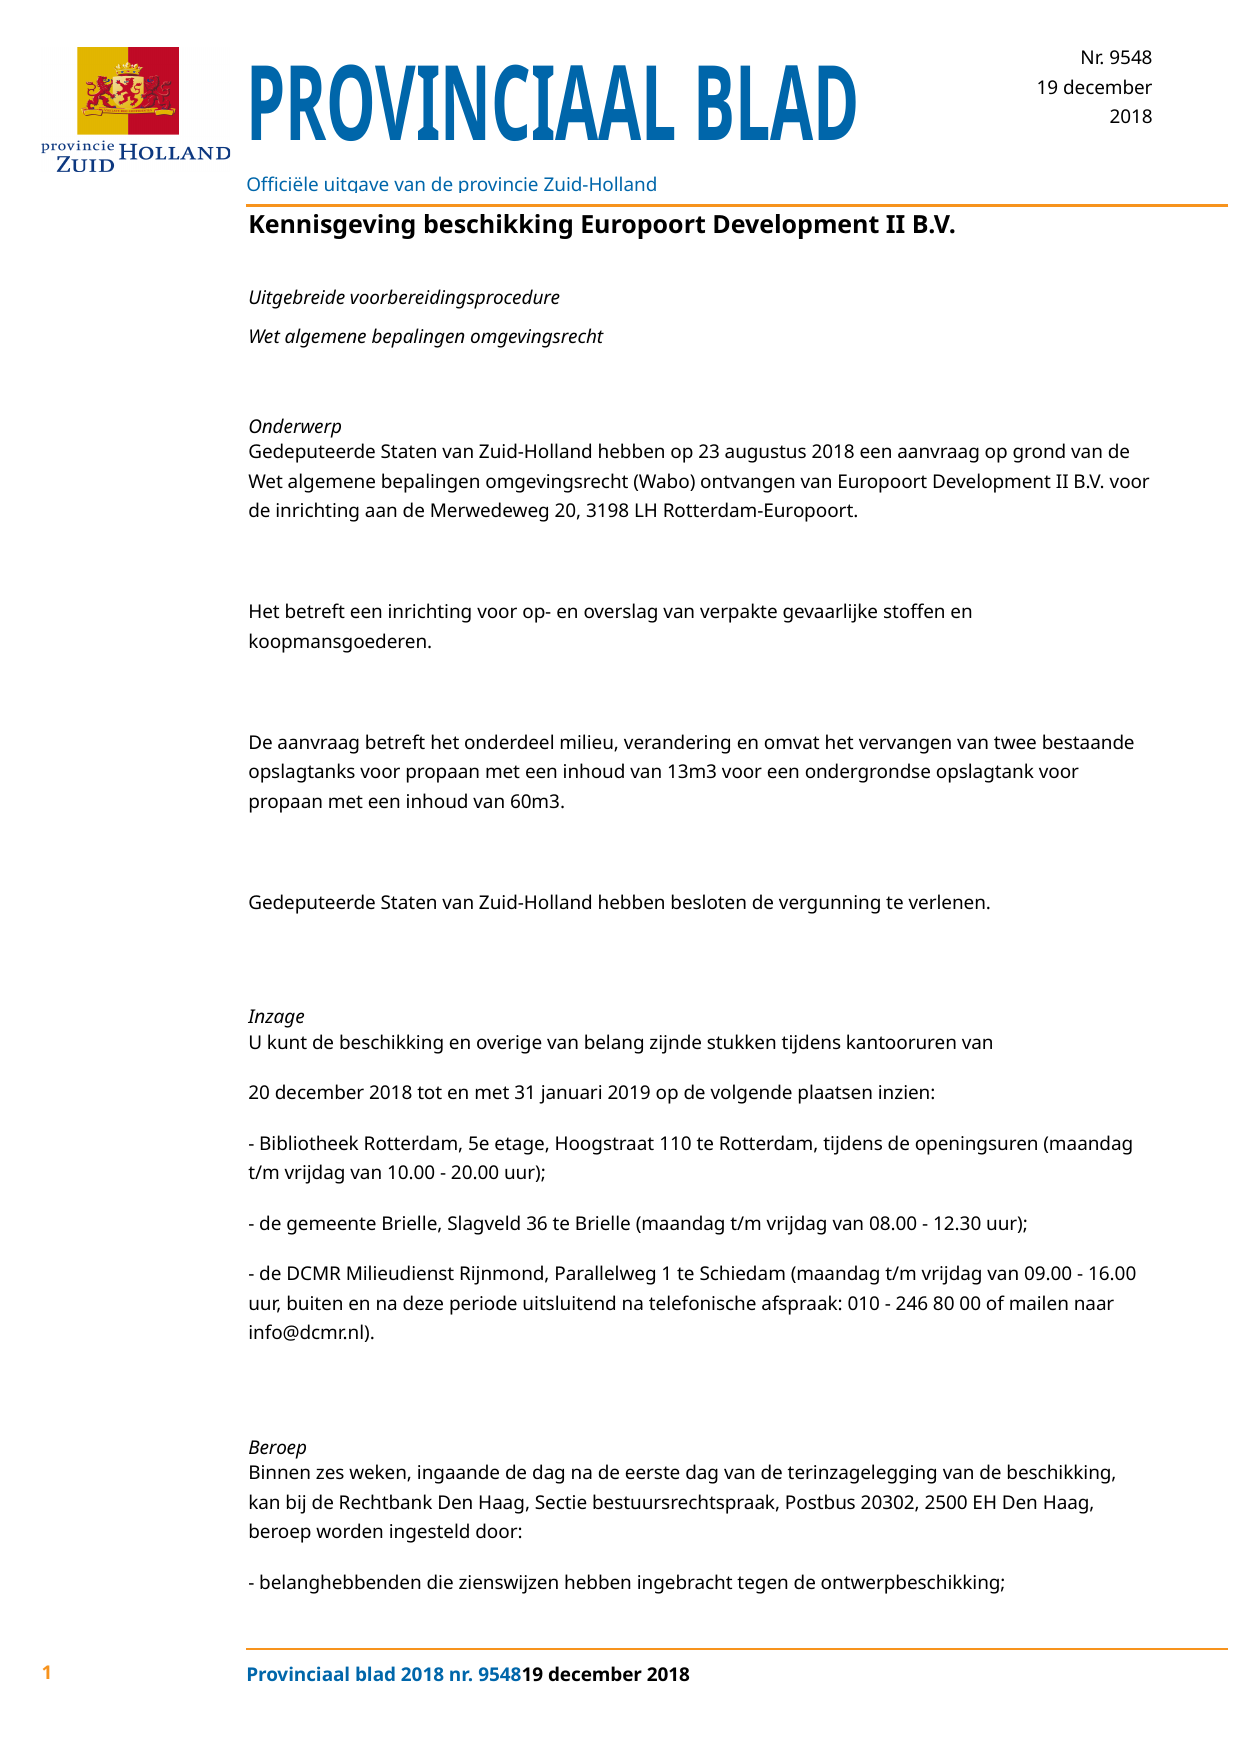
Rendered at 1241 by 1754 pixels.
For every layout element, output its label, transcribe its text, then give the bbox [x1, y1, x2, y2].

text Gedeputeerde Staten van Zuid-Holland hebben op 23 augustus 2018 een aanvraag op grond van de Wet algemene bepalingen omgevingsrecht (Wabo) ontvangen van Europoort Development II B.V. voor de inrichting aan de Merwedeweg 20, 3198 LH Rotterdam-Europoort. [248, 438, 1152, 523]
text U kunt de beschikking en overige van belang zijnde stukken tijdens kantooruren van [248, 1029, 1152, 1055]
text - de gemeente Brielle, Slagveld 36 te Brielle (maandag t/m vrijdag van 08.00 - 12.30 uur); [248, 1210, 1152, 1236]
text Kennisgeving beschikking Europoort Development II B.V. [248, 207, 1152, 241]
text Binnen zes weken, ingaande de dag na de eerste dag van de terinzagelegging van de beschikking, kan bij de Rechtbank Den Haag, Sectie bestuursrechtspraak, Postbus 20302, 2500 EH Den Haag, beroep worden ingesteld door: [248, 1459, 1152, 1544]
text Inzage [248, 1003, 1152, 1029]
text - de DCMR Milieudienst Rijnmond, Parallelweg 1 te Schiedam (maandag t/m vrijdag van 09.00 - 16.00 uur, buiten en na deze periode uitsluitend na telefonische afspraak: 010 - 246 80 00 of mailen naar info@dcmr.nl). [248, 1260, 1152, 1345]
text 20 december 2018 tot en met 31 januari 2019 op de volgende plaatsen inzien: [248, 1079, 1152, 1105]
text Het betreft een inrichting voor op- en overslag van verpakte gevaarlijke stoffen en koopmansgoederen. [248, 598, 1152, 654]
text Wet algemene bepalingen omgevingsrecht [248, 323, 1152, 349]
text - Bibliotheek Rotterdam, 5e etage, Hoogstraat 110 te Rotterdam, tijdens de openingsuren (maandag t/m vrijdag van 10.00 - 20.00 uur); [248, 1130, 1152, 1185]
text - belanghebbenden die zienswijzen hebben ingebracht tegen de ontwerpbeschikking; [248, 1569, 1152, 1595]
text De aanvraag betreft het onderdeel milieu, verandering en omvat het vervangen van twee bestaande opslagtanks voor propaan met een inhoud van 13m3 voor een ondergrondse opslagtank voor propaan met een inhoud van 60m3. [248, 729, 1152, 814]
picture [41, 47, 231, 172]
text Uitgebreide voorbereidingsprocedure [248, 284, 1152, 309]
text Beroep [248, 1434, 1152, 1459]
text Gedeputeerde Staten van Zuid-Holland hebben besloten de vergunning te verlenen. [248, 889, 1152, 915]
text Onderwerp [248, 413, 1152, 438]
